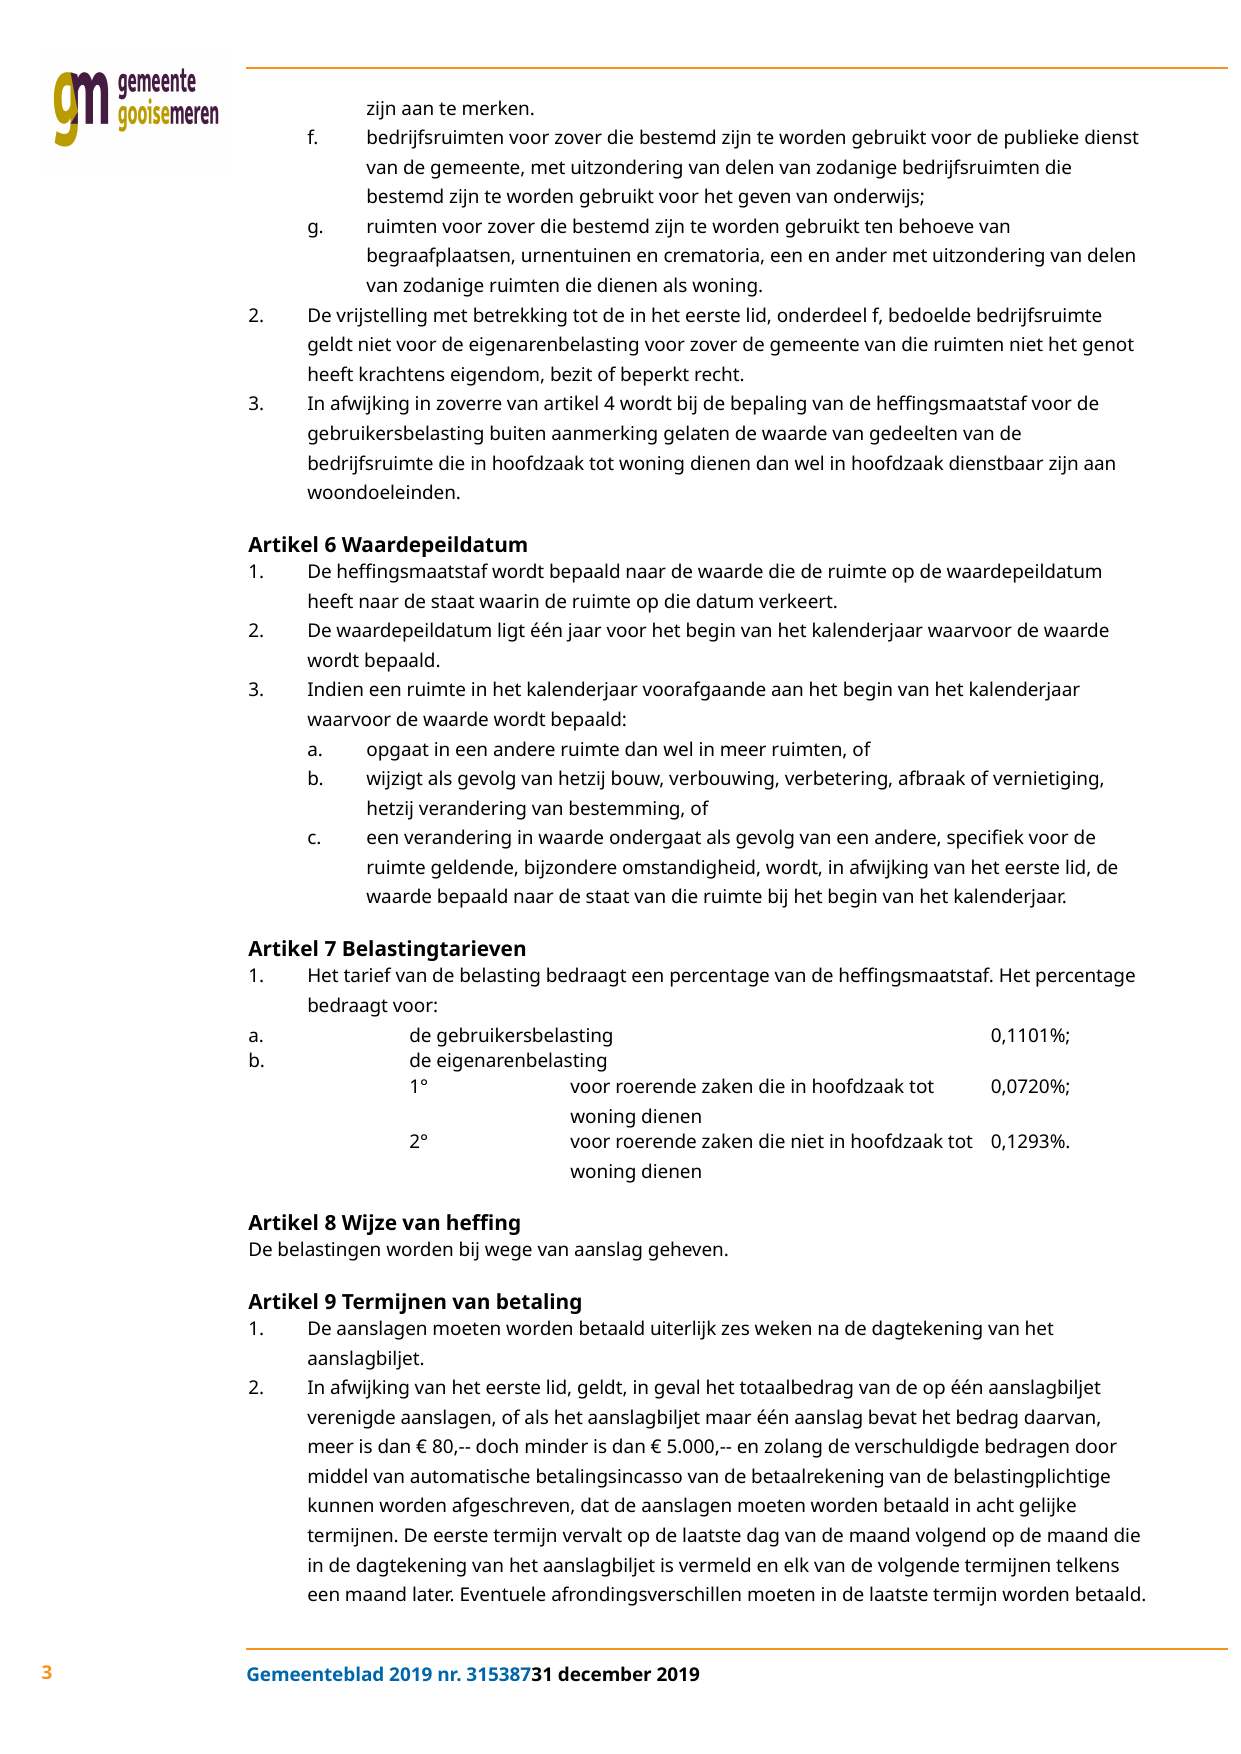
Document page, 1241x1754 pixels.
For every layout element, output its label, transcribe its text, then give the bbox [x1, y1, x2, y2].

list De heffingsmaatstaf wordt bepaald naar de waarde die de ruimte op de waardepeildatum heeft naar de staat waarin de ruimte op die datum verkeert. [248, 558, 1152, 613]
list Het tarief van de belasting bedraagt een percentage van de heffingsmaatstaf. Het percentage bedraagt voor: [248, 962, 1152, 1018]
picture [41, 47, 231, 172]
table_cell b. [248, 1048, 409, 1073]
list opgaat in een andere ruimte dan wel in meer ruimten, of [307, 736, 1152, 761]
list wijzigt als gevolg van hetzij bouw, verbouwing, verbetering, afbraak of vernietiging, hetzij verandering van bestemming, of [307, 765, 1152, 821]
text De belastingen worden bij wege van aanslag geheven. [248, 1236, 1152, 1262]
table_cell [248, 1129, 409, 1184]
text Artikel 8 Wijze van heffing [248, 1208, 1152, 1236]
list In afwijking van het eerste lid, geldt, in geval het totaalbedrag van de op één aanslagbiljet verenigde aanslagen, of als het aanslagbiljet maar één aanslag bevat het bedrag daarvan, meer is dan € 80,-- doch minder is dan € 5.000,-- en zolang de verschuldigde bedragen door middel van automatische betalingsincasso van de betaalrekening van de belastingplichtige kunnen worden afgeschreven, dat de aanslagen moeten worden betaald in acht gelijke termijnen. De eerste termijn vervalt op de laatste dag van de maand volgend op de maand die in de dagtekening van het aanslagbiljet is vermeld en elk van de volgende termijnen telkens een maand later. Eventuele afrondingsverschillen moeten in de laatste termijn worden betaald. [248, 1374, 1152, 1607]
table_cell voor roerende zaken die in hoofdzaak tot woning dienen [570, 1073, 991, 1128]
table_cell [991, 1048, 1152, 1073]
text Artikel 7 Belastingtarieven [248, 934, 1152, 962]
list Indien een ruimte in het kalenderjaar voorafgaande aan het begin van het kalenderjaar waarvoor de waarde wordt bepaald: [248, 677, 1152, 732]
table_cell [248, 1073, 409, 1128]
list De aanslagen moeten worden betaald uiterlijk zes weken na de dagtekening van het aanslagbiljet. [248, 1315, 1152, 1371]
list In afwijking in zoverre van artikel 4 wordt bij de bepaling van de heffingsmaatstaf voor de gebruikersbelasting buiten aanmerking gelaten de waarde van gedeelten van de bedrijfsruimte die in hoofdzaak tot woning dienen dan wel in hoofdzaak dienstbaar zijn aan woondoeleinden. [248, 391, 1152, 505]
table_header 0,1101%; [991, 1022, 1152, 1047]
table_cell 1° [409, 1073, 570, 1128]
list De vrijstelling met betrekking tot de in het eerste lid, onderdeel f, bedoelde bedrijfsruimte geldt niet voor de eigenarenbelasting voor zover de gemeente van die ruimten niet het genot heeft krachtens eigendom, bezit of beperkt recht. [248, 302, 1152, 387]
table_cell 0,1293%. [991, 1129, 1152, 1184]
list bedrijfsruimten voor zover die bestemd zijn te worden gebruikt voor de publieke dienst van de gemeente, met uitzondering van delen van zodanige bedrijfsruimten die bestemd zijn te worden gebruikt voor het geven van onderwijs; [307, 124, 1152, 209]
table_cell 2° [409, 1129, 570, 1184]
table_header de gebruikersbelasting [409, 1022, 991, 1047]
text Artikel 9 Termijnen van betaling [248, 1287, 1152, 1315]
table_cell de eigenarenbelasting [409, 1048, 991, 1073]
text Artikel 6 Waardepeildatum [248, 530, 1152, 558]
list een verandering in waarde ondergaat als gevolg van een andere, specifiek voor de ruimte geldende, bijzondere omstandigheid, wordt, in afwijking van het eerste lid, de waarde bepaald naar de staat van die ruimte bij het begin van het kalenderjaar. [307, 824, 1152, 909]
list zijn aan te merken. [307, 95, 1152, 121]
list ruimten voor zover die bestemd zijn te worden gebruikt ten behoeve van begraafplaatsen, urnentuinen en crematoria, een en ander met uitzondering van delen van zodanige ruimten die dienen als woning. [307, 213, 1152, 298]
table_header a. [248, 1022, 409, 1047]
table_cell 0,0720%; [991, 1073, 1152, 1128]
list De waardepeildatum ligt één jaar voor het begin van het kalenderjaar waarvoor de waarde wordt bepaald. [248, 617, 1152, 673]
table_cell voor roerende zaken die niet in hoofdzaak tot woning dienen [570, 1129, 991, 1184]
